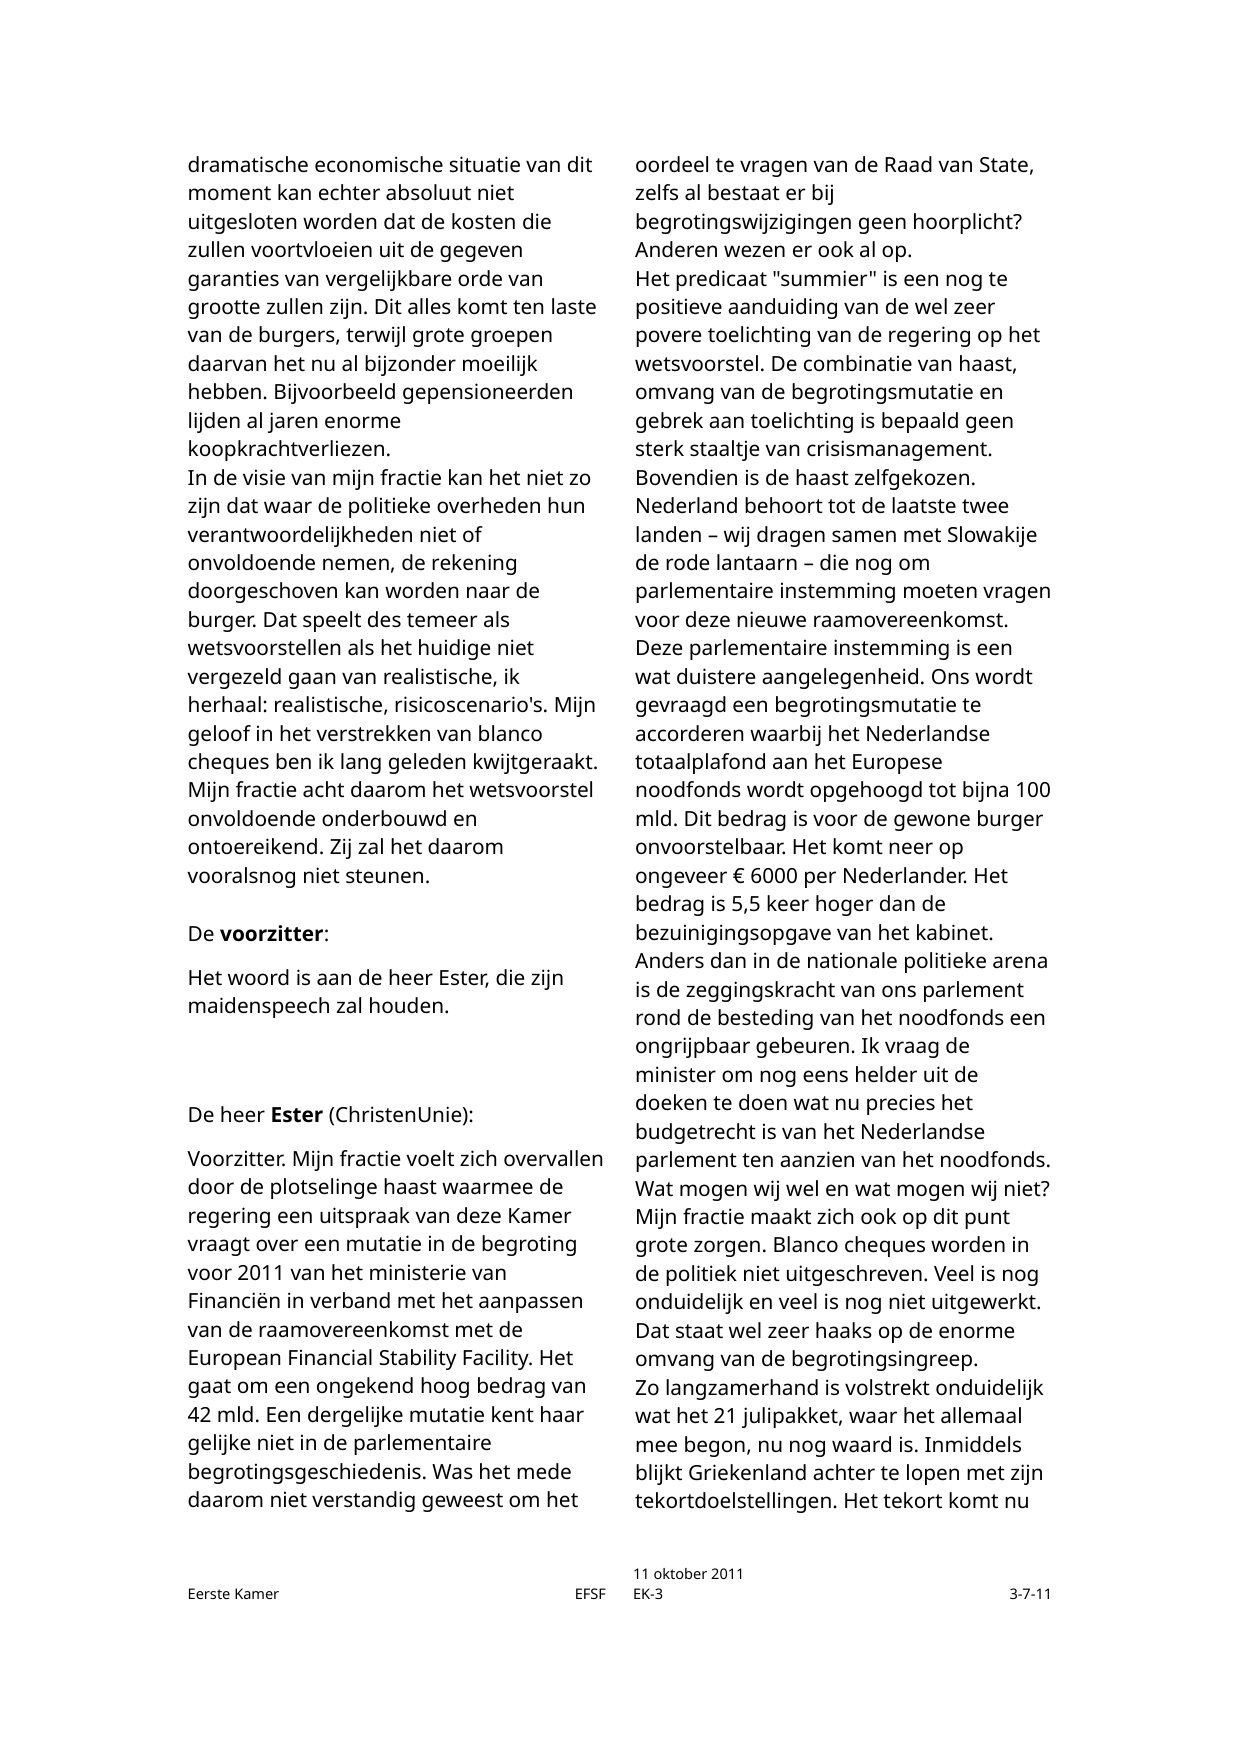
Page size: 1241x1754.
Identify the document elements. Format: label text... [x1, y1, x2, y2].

text In de visie van mijn fractie kan het niet zo zijn dat waar de politieke overheden hun verantwoordelijkheden niet of onvoldoende nemen, de rekening doorgeschoven kan worden naar de burger. Dat speelt des temeer als wetsvoorstellen als het huidige niet vergezeld gaan van realistische, ik herhaal: realistische, risicoscenario's. Mijn geloof in het verstrekken van blanco cheques ben ik lang geleden kwijtgeraakt. Mijn fractie acht daarom het wetsvoorstel onvoldoende onderbouwd en ontoereikend. Zij zal het daarom vooralsnog niet steunen. [187, 463, 605, 889]
text dramatische economische situatie van dit moment kan echter absoluut niet uitgesloten worden dat de kosten die zullen voortvloeien uit de gegeven garanties van vergelijkbare orde van grootte zullen zijn. Dit alles komt ten laste van de burgers, terwijl grote groepen daarvan het nu al bijzonder moeilijk hebben. Bijvoorbeeld gepensioneerden lijden al jaren enorme koopkrachtverliezen. [187, 150, 605, 463]
text oordeel te vragen van de Raad van State, zelfs al bestaat er bij begrotingswijzigingen geen hoorplicht? Anderen wezen er ook al op. [635, 150, 1053, 264]
text De heer Ester (ChristenUnie): [187, 1101, 605, 1129]
text Zo langzamerhand is volstrekt onduidelijk wat het 21 julipakket, waar het allemaal mee begon, nu nog waard is. Inmiddels blijkt Griekenland achter te lopen met zijn tekortdoelstellingen. Het tekort komt nu [635, 1373, 1053, 1515]
text Het predicaat "summier" is een nog te positieve aanduiding van de wel zeer povere toelichting van de regering op het wetsvoorstel. De combinatie van haast, omvang van de begrotingsmutatie en gebrek aan toelichting is bepaald geen sterk staaltje van crisismanagement. Bovendien is de haast zelfgekozen. Nederland behoort tot de laatste twee landen – wij dragen samen met Slowakije de rode lantaarn – die nog om parlementaire instemming moeten vragen voor deze nieuwe raamovereenkomst. Deze parlementaire instemming is een wat duistere aangelegenheid. Ons wordt gevraagd een begrotingsmutatie te accorderen waarbij het Nederlandse totaalplafond aan het Europese noodfonds wordt opgehoogd tot bijna 100 mld. Dit bedrag is voor de gewone burger onvoorstelbaar. Het komt neer op ongeveer € 6000 per Nederlander. Het bedrag is 5,5 keer hoger dan de bezuinigingsopgave van het kabinet. Anders dan in de nationale politieke arena is de zeggingskracht van ons parlement rond de besteding van het noodfonds een ongrijpbaar gebeuren. Ik vraag de minister om nog eens helder uit de doeken te doen wat nu precies het budgetrecht is van het Nederlandse parlement ten aanzien van het noodfonds. Wat mogen wij wel en wat mogen wij niet? Mijn fractie maakt zich ook op dit punt grote zorgen. Blanco cheques worden in de politiek niet uitgeschreven. Veel is nog onduidelijk en veel is nog niet uitgewerkt. Dat staat wel zeer haaks op de enorme omvang van de begrotingsingreep. [635, 264, 1053, 1373]
text Voorzitter. Mijn fractie voelt zich overvallen door de plotselinge haast waarmee de regering een uitspraak van deze Kamer vraagt over een mutatie in de begroting voor 2011 van het ministerie van Financiën in verband met het aanpassen van de raamovereenkomst met de European Financial Stability Facility. Het gaat om een ongekend hoog bedrag van 42 mld. Een dergelijke mutatie kent haar gelijke niet in de parlementaire begrotingsgeschiedenis. Was het mede daarom niet verstandig geweest om het [187, 1144, 605, 1514]
text Het woord is aan de heer Ester, die zijn maidenspeech zal houden. [187, 963, 605, 1020]
text De voorzitter: [187, 919, 605, 948]
text  [187, 1050, 605, 1078]
